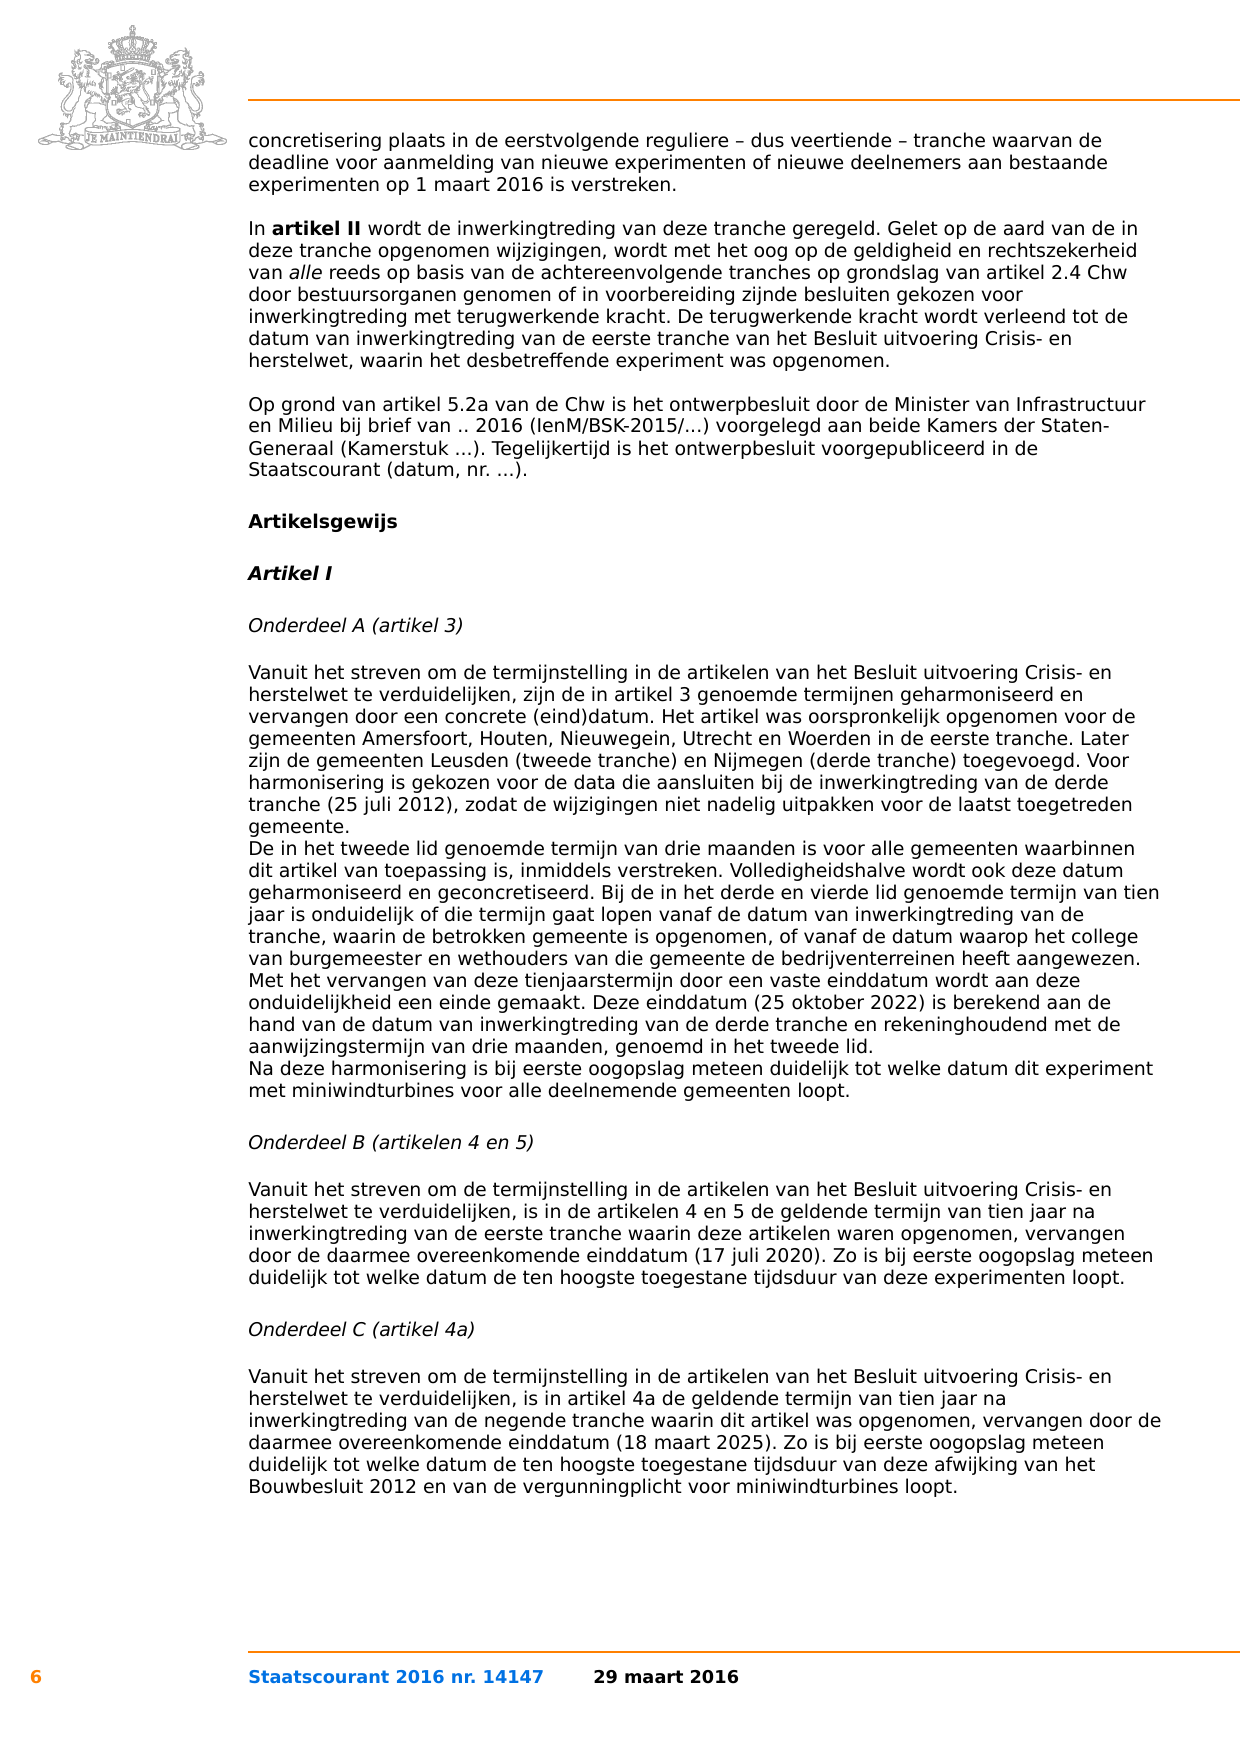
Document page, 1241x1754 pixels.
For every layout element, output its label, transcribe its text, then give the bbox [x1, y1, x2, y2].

text Vanuit het streven om de termijnstelling in de artikelen van het Besluit uitvoering Crisis- en herstelwet te verduidelijken, is in de artikelen 4 en 5 de geldende termijn van tien jaar na inwerkingtreding van de eerste tranche waarin deze artikelen waren opgenomen, vervangen door de daarmee overeenkomende einddatum (17 juli 2020). Zo is bij eerste oogopslag meteen duidelijk tot welke datum de ten hoogste toegestane tijdsduur van deze experimenten loopt. [248, 1179, 1163, 1289]
subtitle Artikel I [248, 563, 1163, 585]
subtitle Onderdeel C (artikel 4a) [248, 1319, 1163, 1341]
subtitle Onderdeel B (artikelen 4 en 5) [248, 1132, 1163, 1154]
picture [38, 25, 227, 150]
text Vanuit het streven om de termijnstelling in de artikelen van het Besluit uitvoering Crisis- en herstelwet te verduidelijken, is in artikel 4a de geldende termijn van tien jaar na inwerkingtreding van de negende tranche waarin dit artikel was opgenomen, vervangen door de daarmee overeenkomende einddatum (18 maart 2025). Zo is bij eerste oogopslag meteen duidelijk tot welke datum de ten hoogste toegestane tijdsduur van deze afwijking van het Bouwbesluit 2012 en van de vergunningplicht voor miniwindturbines loopt. [248, 1366, 1163, 1498]
text Op grond van artikel 5.2a van de Chw is het ontwerpbesluit door de Minister van Infrastructuur en Milieu bij brief van .. 2016 (IenM/BSK-2015/...) voorgelegd aan beide Kamers der Staten-Generaal (Kamerstuk ...). Tegelijkertijd is het ontwerpbesluit voorgepubliceerd in de Staatscourant (datum, nr. ...). [248, 393, 1163, 481]
subtitle Artikelsgewijs [248, 511, 1163, 533]
text In artikel II wordt de inwerkingtreding van deze tranche geregeld. Gelet op de aard van de in deze tranche opgenomen wijzigingen, wordt met het oog op de geldigheid en rechtszekerheid van alle reeds op basis van de achtereenvolgende tranches op grondslag van artikel 2.4 Chw door bestuursorganen genomen of in voorbereiding zijnde besluiten gekozen voor inwerkingtreding met terugwerkende kracht. De terugwerkende kracht wordt verleend tot de datum van inwerkingtreding van de eerste tranche van het Besluit uitvoering Crisis- en herstelwet, waarin het desbetreffende experiment was opgenomen. [248, 218, 1163, 372]
subtitle Onderdeel A (artikel 3) [248, 615, 1163, 637]
text Vanuit het streven om de termijnstelling in de artikelen van het Besluit uitvoering Crisis- en herstelwet te verduidelijken, zijn de in artikel 3 genoemde termijnen geharmoniseerd en vervangen door een concrete (eind)datum. Het artikel was oorspronkelijk opgenomen voor de gemeenten Amersfoort, Houten, Nieuwegein, Utrecht en Woerden in de eerste tranche. Later zijn de gemeenten Leusden (tweede tranche) en Nijmegen (derde tranche) toegevoegd. Voor harmonisering is gekozen voor de data die aansluiten bij de inwerkingtreding van de derde tranche (25 juli 2012), zodat de wijzigingen niet nadelig uitpakken voor de laatst toegetreden gemeente. [248, 662, 1163, 838]
text Na deze harmonisering is bij eerste oogopslag meteen duidelijk tot welke datum dit experiment met miniwindturbines voor alle deelnemende gemeenten loopt. [248, 1058, 1163, 1102]
text concretisering plaats in de eerstvolgende reguliere – dus veertiende – tranche waarvan de deadline voor aanmelding van nieuwe experimenten of nieuwe deelnemers aan bestaande experimenten op 1 maart 2016 is verstreken. [248, 130, 1163, 196]
text De in het tweede lid genoemde termijn van drie maanden is voor alle gemeenten waarbinnen dit artikel van toepassing is, inmiddels verstreken. Volledigheidshalve wordt ook deze datum geharmoniseerd en geconcretiseerd. Bij de in het derde en vierde lid genoemde termijn van tien jaar is onduidelijk of die termijn gaat lopen vanaf de datum van inwerkingtreding van de tranche, waarin de betrokken gemeente is opgenomen, of vanaf de datum waarop het college van burgemeester en wethouders van die gemeente de bedrijventerreinen heeft aangewezen. Met het vervangen van deze tienjaarstermijn door een vaste einddatum wordt aan deze onduidelijkheid een einde gemaakt. Deze einddatum (25 oktober 2022) is berekend aan de hand van de datum van inwerkingtreding van de derde tranche en rekeninghoudend met de aanwijzingstermijn van drie maanden, genoemd in het tweede lid. [248, 838, 1163, 1058]
